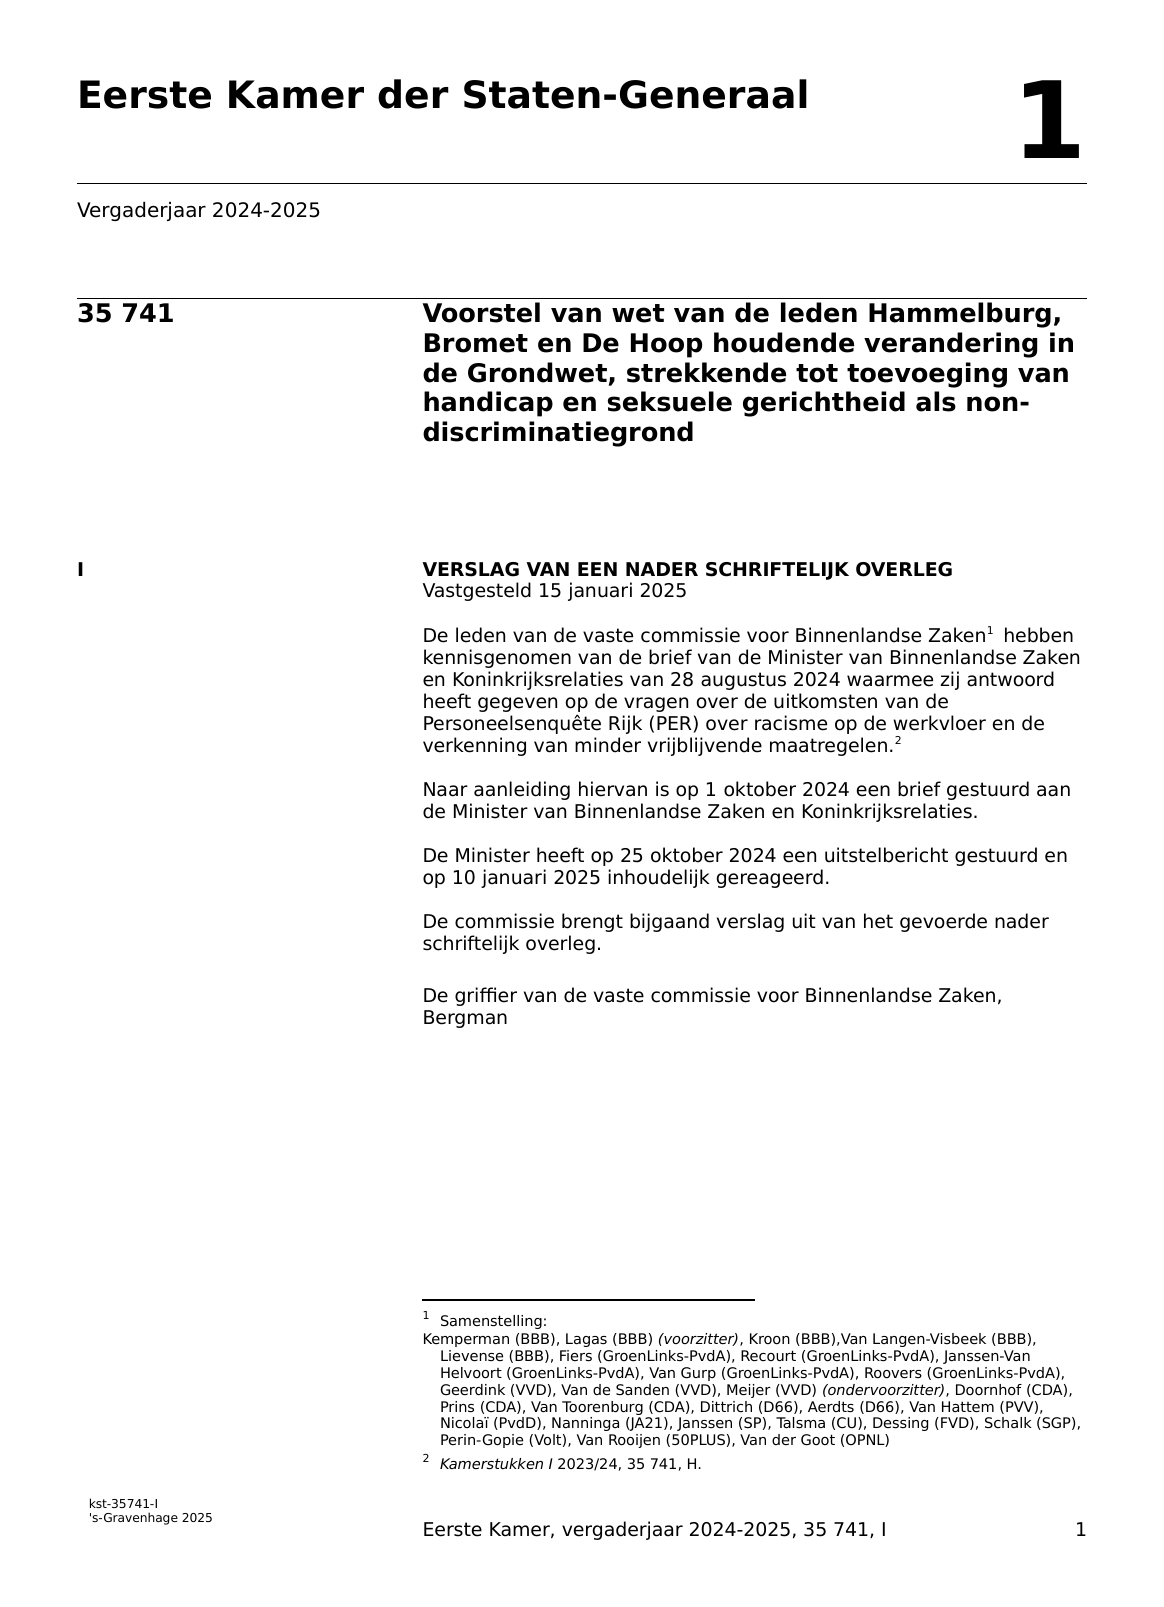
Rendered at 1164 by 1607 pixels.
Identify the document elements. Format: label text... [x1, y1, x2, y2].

text De commissie brengt bijgaand verslag uit van het gevoerde nader schriftelijk overleg. [422, 911, 1087, 955]
subtitle 35 741 Voorstel van wet van de leden Hammelburg, Bromet en De Hoop houdende verandering in de Grondwet, strekkende tot toevoeging van handicap en seksuele gerichtheid als non-discriminatiegrond [77, 299, 1087, 447]
table_header Eerste Kamer der Staten-Generaal [77, 59, 886, 183]
text Vastgesteld 15 januari 2025 [422, 580, 1087, 602]
table_header 1 [886, 59, 1087, 183]
text Kemperman (BBB), Lagas (BBB) (voorzitter), Kroon (BBB),Van Langen-Visbeek (BBB), Lievense (BBB), Fiers (GroenLinks-PvdA), Recourt (GroenLinks-PvdA), Janssen-Van Helvoort (GroenLinks-PvdA), Van Gurp (GroenLinks-PvdA), Roovers (GroenLinks-PvdA), Geerdink (VVD), Van de Sanden (VVD), Meijer (VVD) (ondervoorzitter), Doornhof (CDA), Prins (CDA), Van Toorenburg (CDA), Dittrich (D66), Aerdts (D66), Van Hattem (PVV), Nicolaï (PvdD), Nanninga (JA21), Janssen (SP), Talsma (CU), Dessing (FVD), Schalk (SGP), Perin-Gopie (Volt), Van Rooijen (50PLUS), Van der Goot (OPNL) [422, 1331, 1087, 1449]
text Naar aanleiding hiervan is op 1 oktober 2024 een brief gestuurd aan de Minister van Binnenlandse Zaken en Koninkrijksrelaties. [422, 779, 1087, 823]
subtitle I VERSLAG VAN EEN NADER SCHRIFTELIJK OVERLEG [77, 558, 1087, 580]
text De griffier van de vaste commissie voor Binnenlandse Zaken, Bergman [422, 985, 1087, 1029]
text De leden van de vaste commissie voor Binnenlandse Zaken hebben kennisgenomen van de brief van de Minister van Binnenlandse Zaken en Koninkrijksrelaties van 28 augustus 2024 waarmee zij antwoord heeft gegeven op de vragen over de uitkomsten van de Personeelsenquête Rijk (PER) over racisme op de werkvloer en de verkenning van minder vrijblijvende maatregelen. [422, 624, 1087, 756]
text 's-Gravenhage 2025 [88, 1511, 323, 1525]
text Kamerstukken I 2023/24, 35 741, H. [422, 1452, 1087, 1474]
table_cell Vergaderjaar 2024-2025 [77, 184, 1087, 298]
text Samenstelling: [422, 1309, 1087, 1331]
text kst-35741-I [88, 1497, 323, 1511]
text De Minister heeft op 25 oktober 2024 een uitstelbericht gestuurd en op 10 januari 2025 inhoudelijk gereageerd. [422, 845, 1087, 889]
